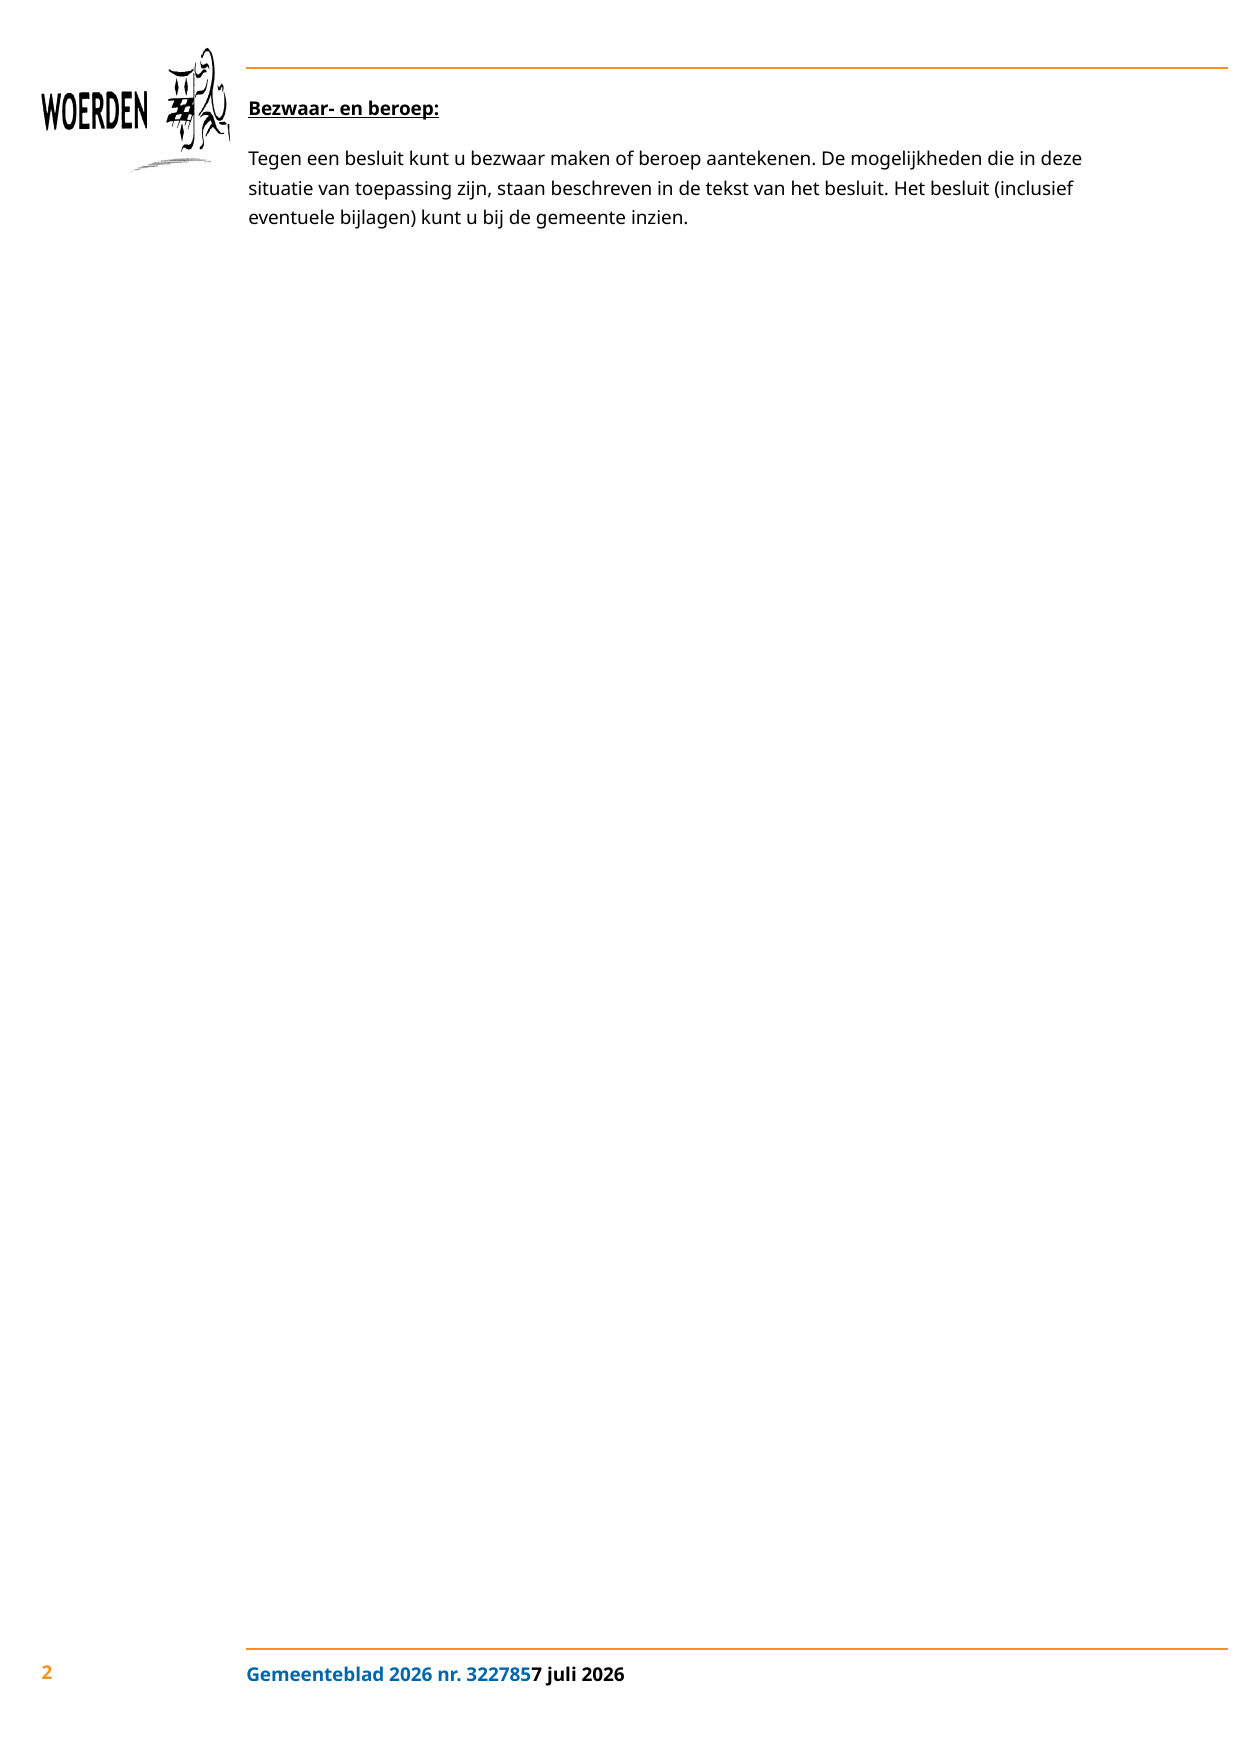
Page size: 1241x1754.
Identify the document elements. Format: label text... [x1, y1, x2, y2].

text Bezwaar- en beroep: [248, 95, 1152, 121]
text Tegen een besluit kunt u bezwaar maken of beroep aantekenen. De mogelijkheden die in deze situatie van toepassing zijn, staan beschreven in de tekst van het besluit. Het besluit (inclusief eventuele bijlagen) kunt u bij de gemeente inzien. [248, 145, 1152, 230]
picture [41, 47, 231, 172]
